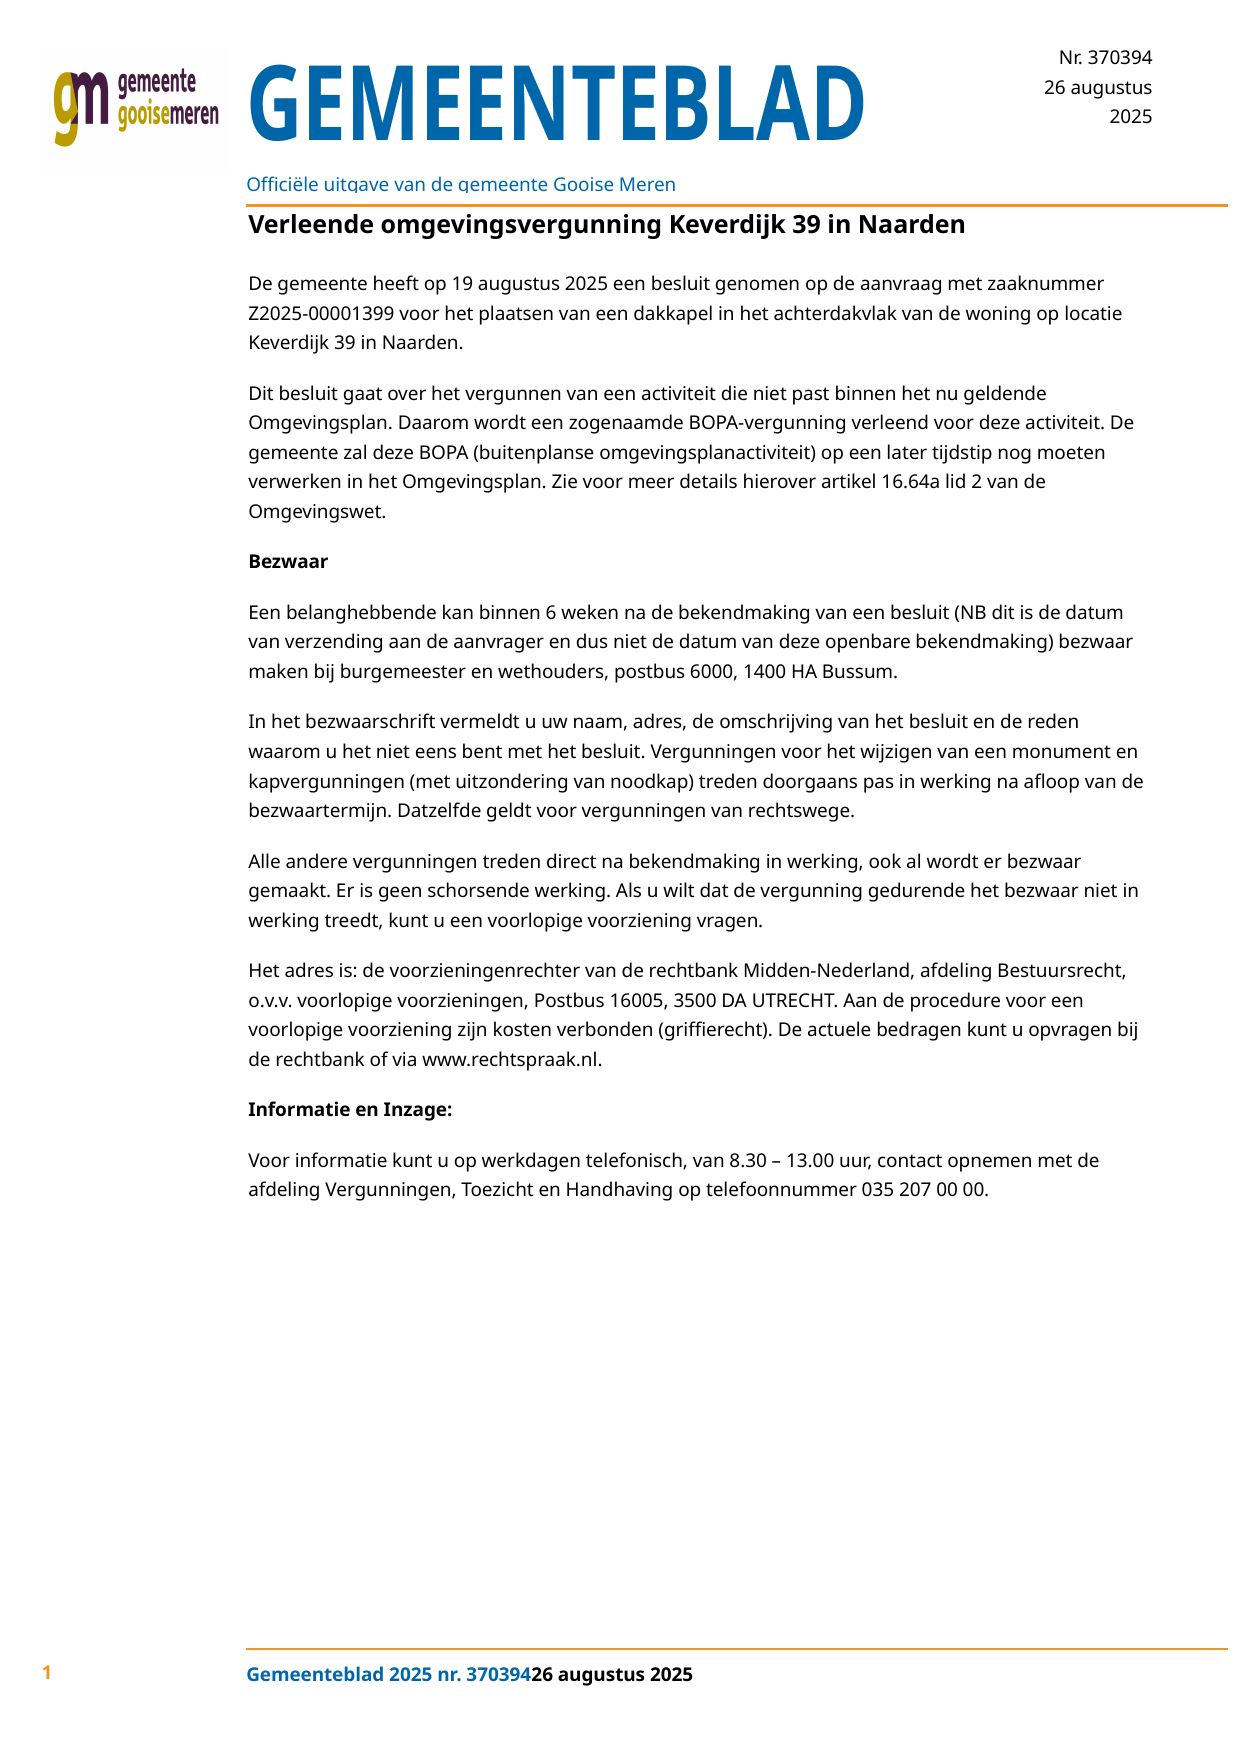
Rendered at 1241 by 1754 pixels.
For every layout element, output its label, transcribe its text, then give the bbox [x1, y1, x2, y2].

text Verleende omgevingsvergunning Keverdijk 39 in Naarden [248, 207, 1152, 241]
text Voor informatie kunt u op werkdagen telefonisch, van 8.30 – 13.00 uur, contact opnemen met de afdeling Vergunningen, Toezicht en Handhaving op telefoonnummer 035 207 00 00. [248, 1147, 1152, 1202]
text Dit besluit gaat over het vergunnen van een activiteit die niet past binnen het nu geldende Omgevingsplan. Daarom wordt een zogenaamde BOPA-vergunning verleend voor deze activiteit. De gemeente zal deze BOPA (buitenplanse omgevingsplanactiviteit) op een later tijdstip nog moeten verwerken in het Omgevingsplan. Zie voor meer details hierover artikel 16.64a lid 2 van de Omgevingswet. [248, 380, 1152, 524]
picture [41, 47, 231, 172]
text Een belanghebbende kan binnen 6 weken na de bekendmaking van een besluit (NB dit is de datum van verzending aan de aanvrager en dus niet de datum van deze openbare bekendmaking) bezwaar maken bij burgemeester en wethouders, postbus 6000, 1400 HA Bussum. [248, 599, 1152, 684]
text In het bezwaarschrift vermeldt u uw naam, adres, de omschrijving van het besluit en de reden waarom u het niet eens bent met het besluit. Vergunningen voor het wijzigen van een monument en kapvergunningen (met uitzondering van noodkap) treden doorgaans pas in werking na afloop van de bezwaartermijn. Datzelfde geldt voor vergunningen van rechtswege. [248, 709, 1152, 823]
text Informatie en Inzage: [248, 1097, 1152, 1122]
text Bezwaar [248, 549, 1152, 574]
text Het adres is: de voorzieningenrechter van de rechtbank Midden-Nederland, afdeling Bestuursrecht, o.v.v. voorlopige voorzieningen, Postbus 16005, 3500 DA UTRECHT. Aan de procedure voor een voorlopige voorziening zijn kosten verbonden (griffierecht). De actuele bedragen kunt u opvragen bij de rechtbank of via www.rechtspraak.nl. [248, 957, 1152, 1072]
text De gemeente heeft op 19 augustus 2025 een besluit genomen op de aanvraag met zaaknummer Z2025-00001399 voor het plaatsen van een dakkapel in het achterdakvlak van de woning op locatie Keverdijk 39 in Naarden. [248, 270, 1152, 355]
text Alle andere vergunningen treden direct na bekendmaking in werking, ook al wordt er bezwaar gemaakt. Er is geen schorsende werking. Als u wilt dat de vergunning gedurende het bezwaar niet in werking treedt, kunt u een voorlopige voorziening vragen. [248, 848, 1152, 933]
